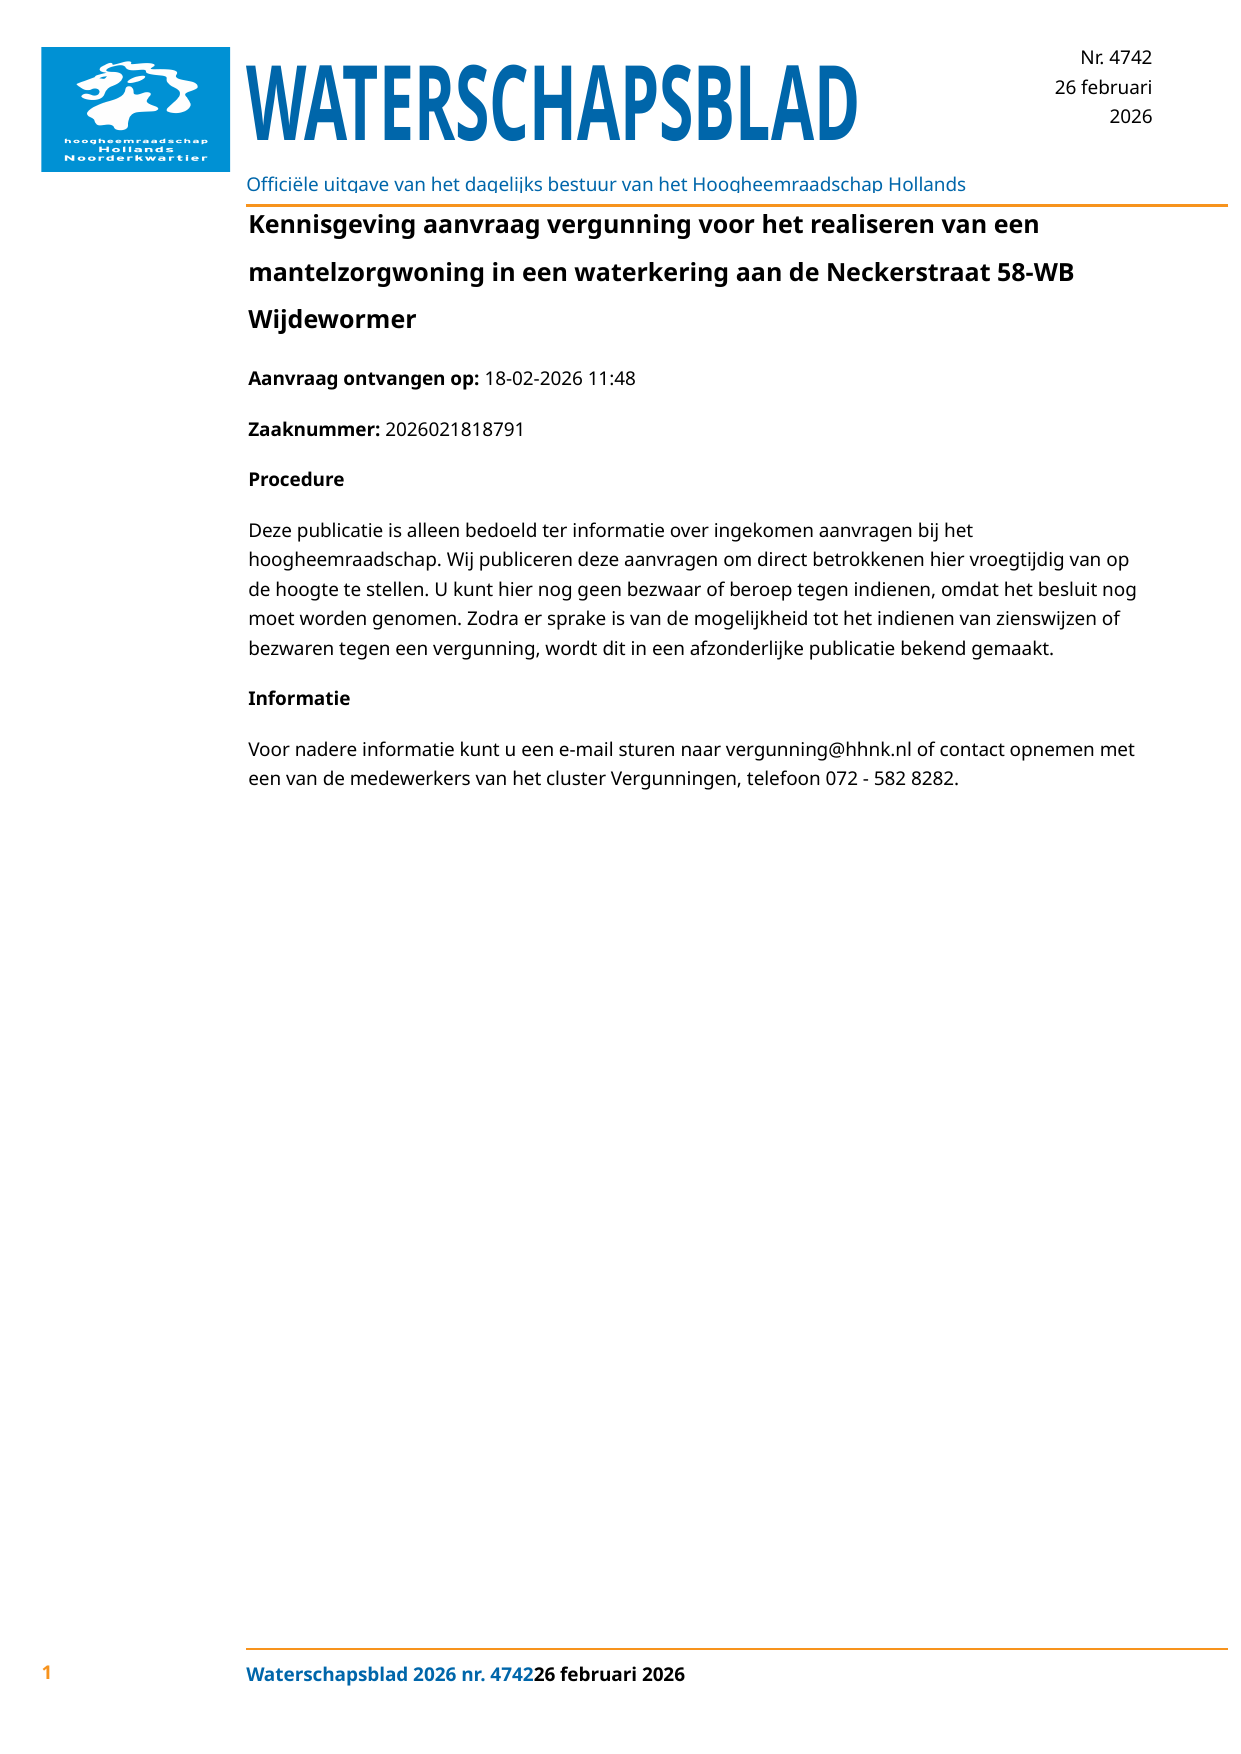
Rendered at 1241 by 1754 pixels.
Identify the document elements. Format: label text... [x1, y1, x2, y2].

text Voor nadere informatie kunt u een e-mail sturen naar vergunning@hhnk.nl of contact opnemen met een van de medewerkers van het cluster Vergunningen, telefoon 072 - 582 8282. [248, 736, 1152, 791]
picture [129, 76, 144, 82]
picture [118, 62, 197, 112]
picture [78, 64, 122, 99]
text Procedure [248, 466, 1152, 492]
text Informatie [248, 686, 1152, 711]
text Zaaknummer: 2026021818791 [248, 416, 1152, 442]
text Deze publicatie is alleen bedoeld ter informatie over ingekomen aanvragen bij het hoogheemraadschap. Wij publiceren deze aanvragen om direct betrokkenen hier vroegtijdig van op de hoogte te stellen. U kunt hier nog geen bezwaar of beroep tegen indienen, omdat het besluit nog moet worden genomen. Zodra er sprake is van de mogelijkheid tot het indienen van zienswijzen of bezwaren tegen een vergunning, wordt dit in een afzonderlijke publicatie bekend gemaakt. [248, 517, 1152, 661]
text Aanvraag ontvangen op: 18-02-2026 11:48 [248, 366, 1152, 391]
text Kennisgeving aanvraag vergunning voor het realiseren van een mantelzorgwoning in een waterkering aan de Neckerstraat 58-WB Wijdewormer [248, 207, 1152, 336]
picture [88, 87, 157, 130]
